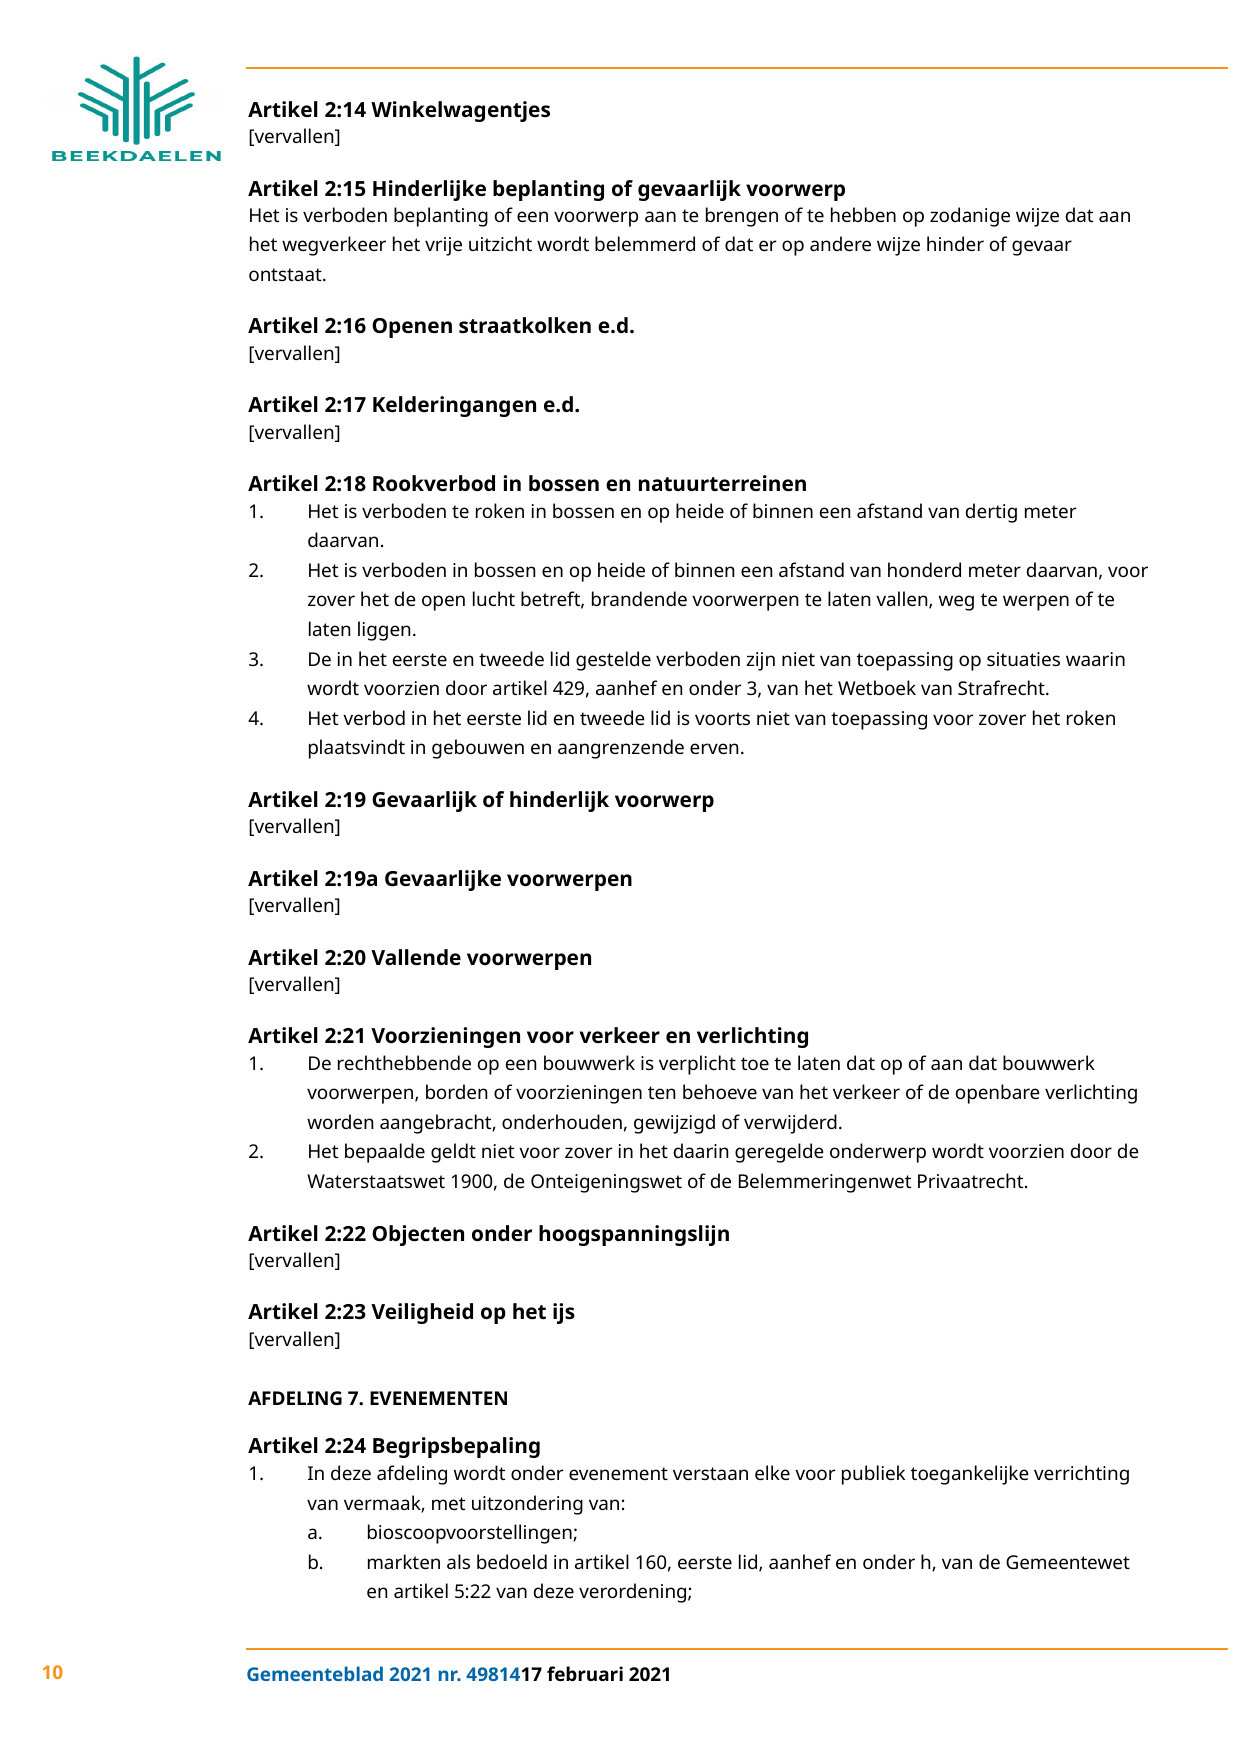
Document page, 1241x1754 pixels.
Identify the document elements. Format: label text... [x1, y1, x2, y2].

list markten als bedoeld in artikel 160, eerste lid, aanhef en onder h, van de Gemeentewet en artikel 5:22 van deze verordening; [307, 1549, 1152, 1604]
text [vervallen] [248, 340, 1152, 366]
text [vervallen] [248, 813, 1152, 839]
picture [41, 47, 231, 172]
text Het is verboden beplanting of een voorwerp aan te brengen of te hebben op zodanige wijze dat aan het wegverkeer het vrije uitzicht wordt belemmerd of dat er op andere wijze hinder of gevaar ontstaat. [248, 202, 1152, 287]
text Artikel 2:24 Begripsbepaling [248, 1432, 1152, 1460]
text [vervallen] [248, 1326, 1152, 1352]
text Artikel 2:18 Rookverbod in bossen en natuurterreinen [248, 469, 1152, 498]
text [vervallen] [248, 892, 1152, 918]
text [vervallen] [248, 419, 1152, 445]
text [vervallen] [248, 123, 1152, 149]
text [vervallen] [248, 971, 1152, 997]
list In deze afdeling wordt onder evenement verstaan elke voor publiek toegankelijke verrichting van vermaak, met uitzondering van: [248, 1460, 1152, 1515]
text [vervallen] [248, 1247, 1152, 1273]
text Artikel 2:22 Objecten onder hoogspanningslijn [248, 1219, 1152, 1247]
text Artikel 2:20 Vallende voorwerpen [248, 943, 1152, 971]
list Het is verboden in bossen en op heide of binnen een afstand van honderd meter daarvan, voor zover het de open lucht betreft, brandende voorwerpen te laten vallen, weg te werpen of te laten liggen. [248, 557, 1152, 642]
text Artikel 2:16 Openen straatkolken e.d. [248, 312, 1152, 340]
list Het verbod in het eerste lid en tweede lid is voorts niet van toepassing voor zover het roken plaatsvindt in gebouwen en aangrenzende erven. [248, 705, 1152, 760]
text Artikel 2:17 Kelderingangen e.d. [248, 391, 1152, 419]
list De rechthebbende op een bouwwerk is verplicht toe te laten dat op of aan dat bouwwerk voorwerpen, borden of voorzieningen ten behoeve van het verkeer of de openbare verlichting worden aangebracht, onderhouden, gewijzigd of verwijderd. [248, 1050, 1152, 1135]
text Artikel 2:23 Veiligheid op het ijs [248, 1297, 1152, 1326]
text Artikel 2:19a Gevaarlijke voorwerpen [248, 864, 1152, 892]
list Het bepaalde geldt niet voor zover in het daarin geregelde onderwerp wordt voorzien door de Waterstaatswet 1900, de Onteigeningswet of de Belemmeringenwet Privaatrecht. [248, 1139, 1152, 1194]
text Artikel 2:15 Hinderlijke beplanting of gevaarlijk voorwerp [248, 174, 1152, 202]
text Artikel 2:19 Gevaarlijk of hinderlijk voorwerp [248, 785, 1152, 813]
text Artikel 2:14 Winkelwagentjes [248, 95, 1152, 123]
list bioscoopvoorstellingen; [307, 1519, 1152, 1545]
list De in het eerste en tweede lid gestelde verboden zijn niet van toepassing op situaties waarin wordt voorzien door artikel 429, aanhef en onder 3, van het Wetboek van Strafrecht. [248, 646, 1152, 701]
list Het is verboden te roken in bossen en op heide of binnen een afstand van dertig meter daarvan. [248, 498, 1152, 553]
text Artikel 2:21 Voorzieningen voor verkeer en verlichting [248, 1021, 1152, 1050]
text AFDELING 7. EVENEMENTEN [248, 1385, 1152, 1411]
